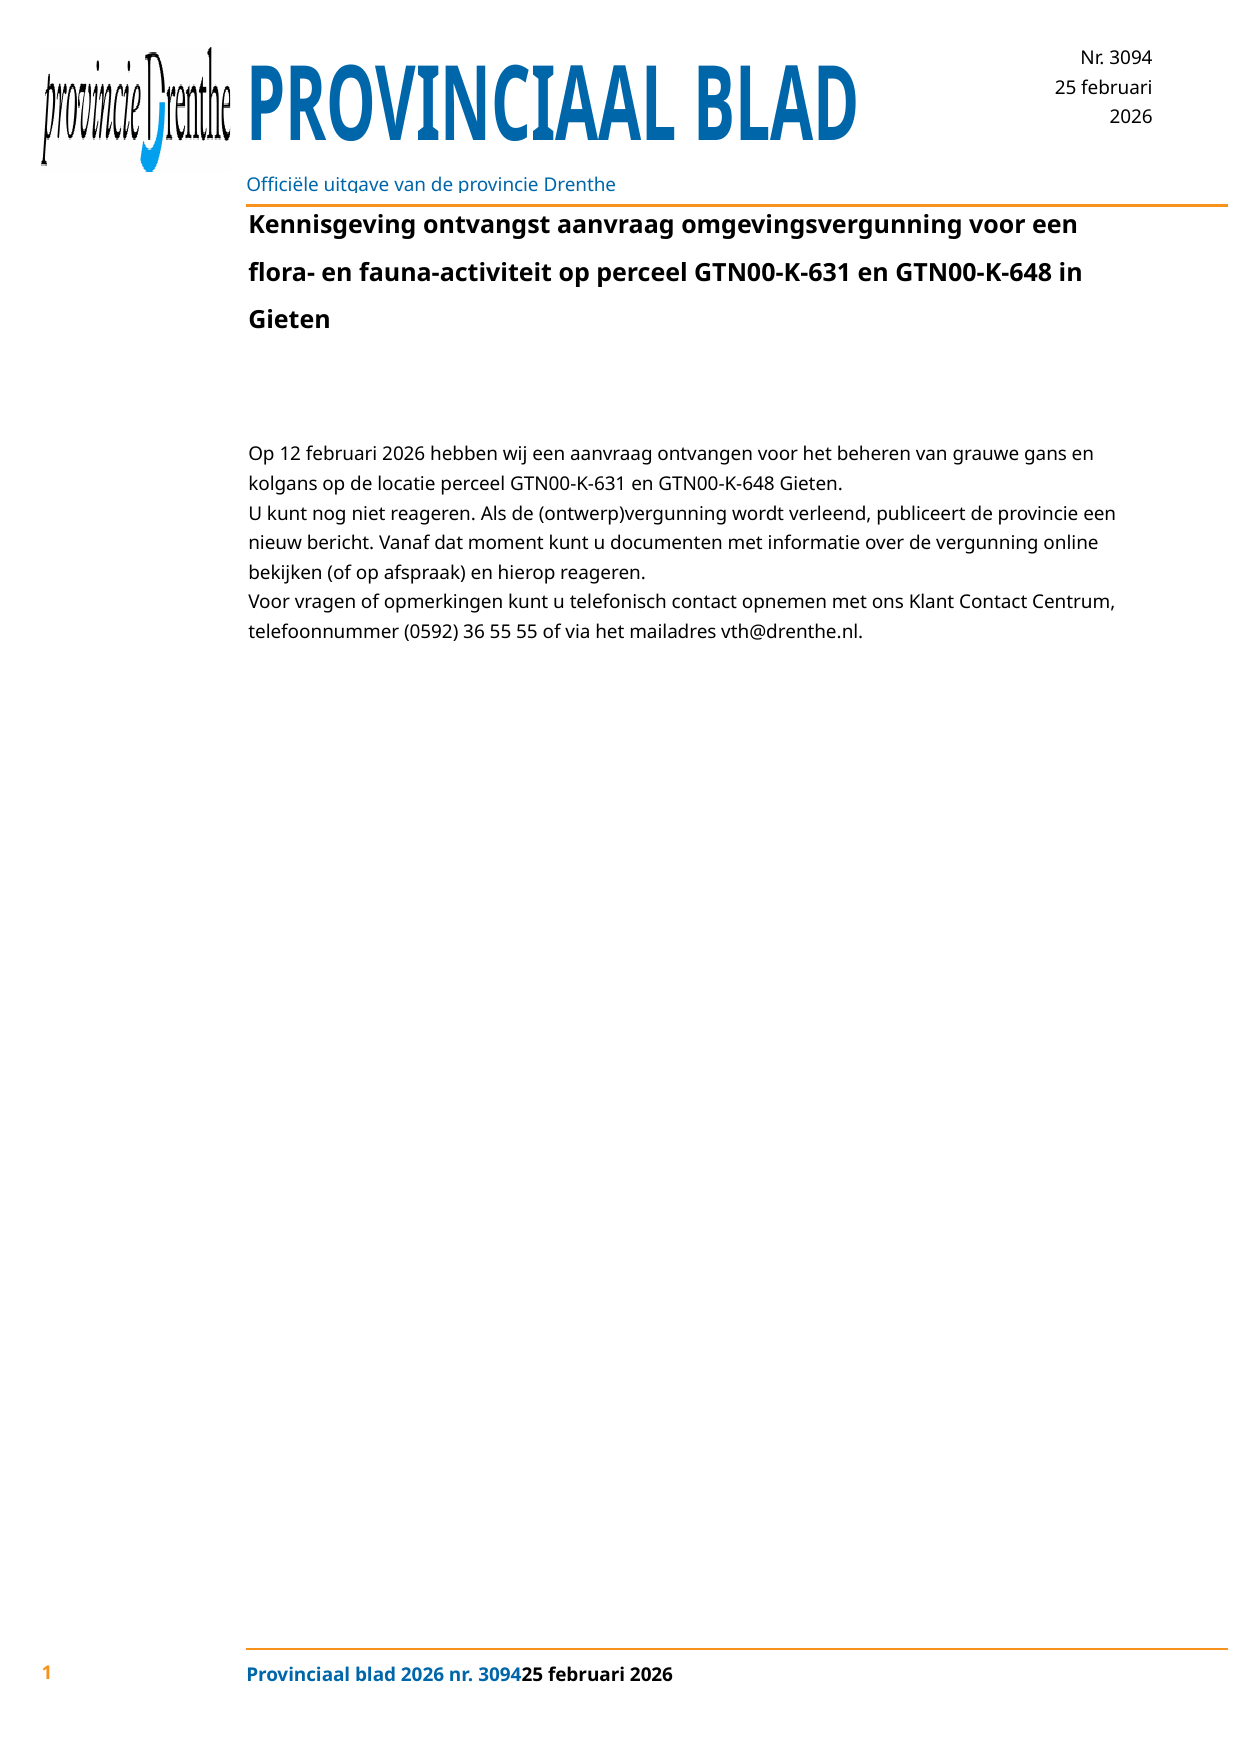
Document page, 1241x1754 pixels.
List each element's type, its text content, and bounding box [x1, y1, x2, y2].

text Kennisgeving ontvangst aanvraag omgevingsvergunning voor een flora- en fauna-activiteit op perceel GTN00-K-631 en GTN00-K-648 in Gieten [248, 207, 1152, 336]
picture [41, 47, 231, 172]
text Op 12 februari 2026 hebben wij een aanvraag ontvangen voor het beheren van grauwe gans en kolgans op de locatie perceel GTN00-K-631 en GTN00-K-648 Gieten. [248, 441, 1152, 496]
text Voor vragen of opmerkingen kunt u telefonisch contact opnemen met ons Klant Contact Centrum, telefoonnummer (0592) 36 55 55 of via het mailadres vth@drenthe.nl. [248, 588, 1152, 644]
text U kunt nog niet reageren. Als de (ontwerp)vergunning wordt verleend, publiceert de provincie een nieuw bericht. Vanaf dat moment kunt u documenten met informatie over de vergunning online bekijken (of op afspraak) en hierop reageren. [248, 500, 1152, 584]
